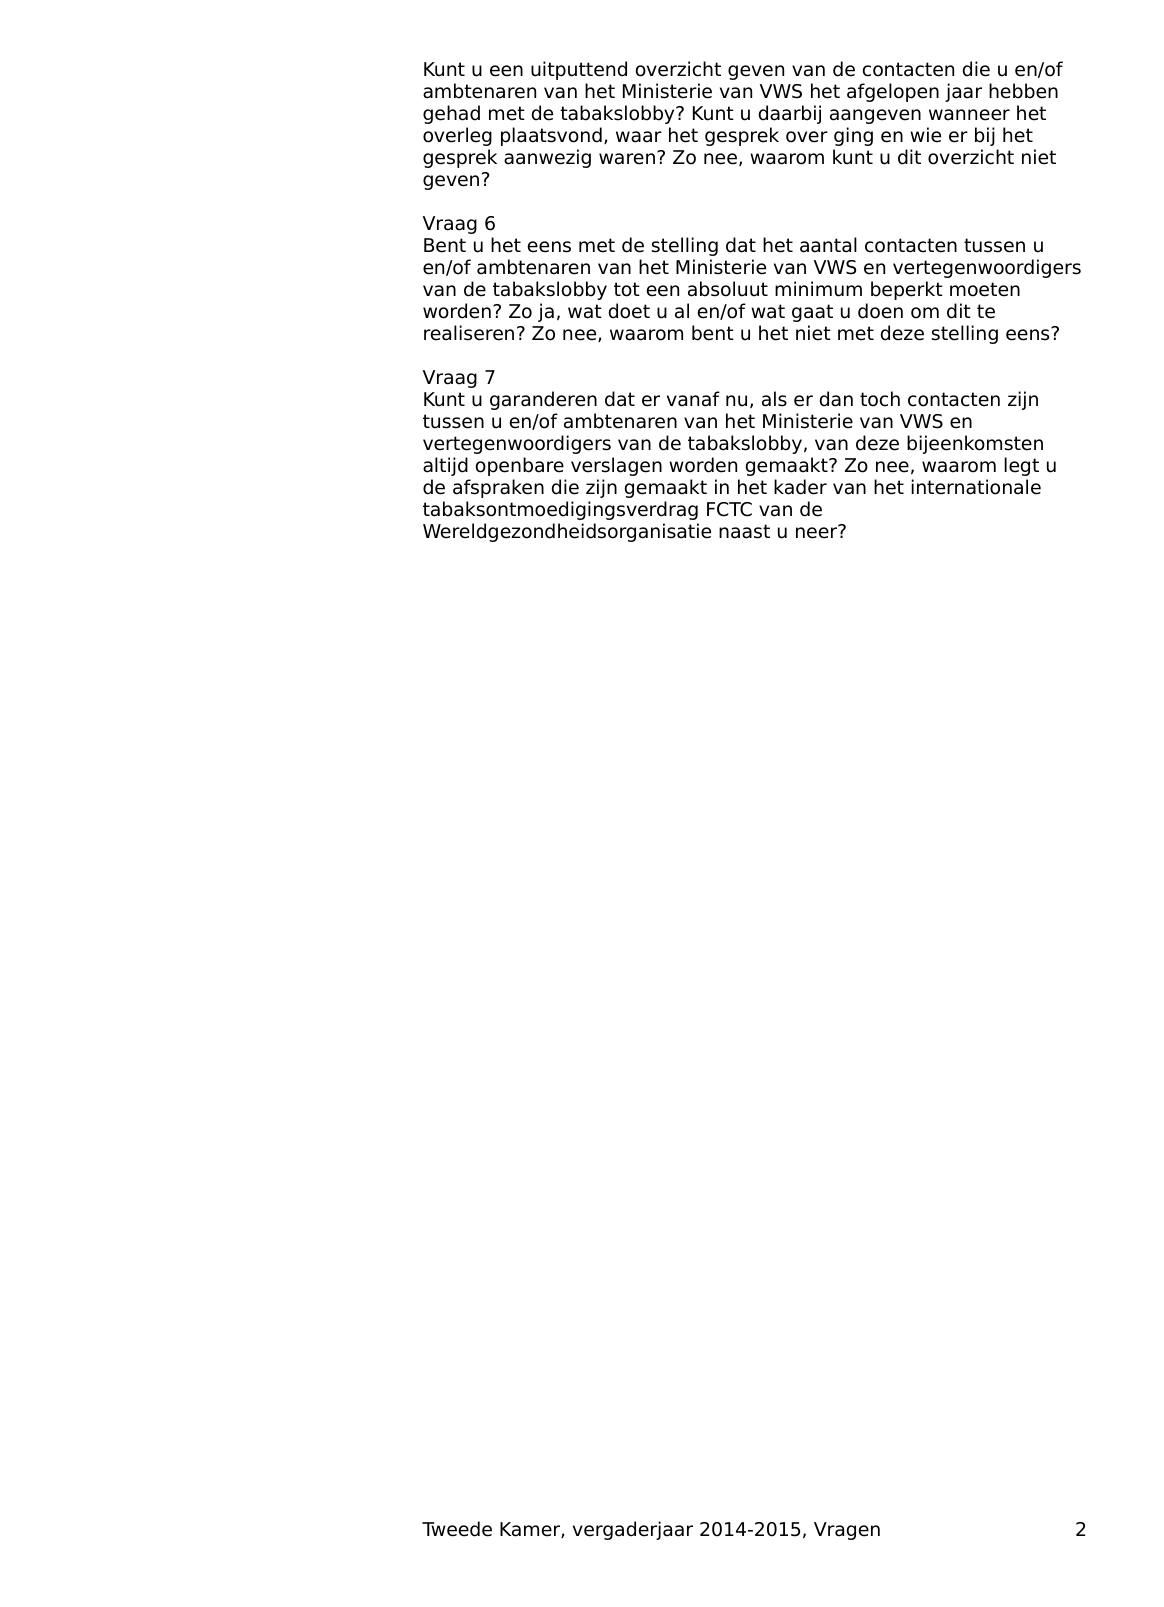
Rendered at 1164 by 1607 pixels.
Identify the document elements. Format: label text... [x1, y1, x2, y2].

text Kunt u garanderen dat er vanaf nu, als er dan toch contacten zijn tussen u en/of ambtenaren van het Ministerie van VWS en vertegenwoordigers van de tabakslobby, van deze bijeenkomsten altijd openbare verslagen worden gemaakt? Zo nee, waarom legt u de afspraken die zijn gemaakt in het kader van het internationale tabaksontmoedigingsverdrag FCTC van de Wereldgezondheidsorganisatie naast u neer? [422, 389, 1087, 543]
text Vraag 6 [422, 213, 1087, 235]
text Bent u het eens met de stelling dat het aantal contacten tussen u en/of ambtenaren van het Ministerie van VWS en vertegenwoordigers van de tabakslobby tot een absoluut minimum beperkt moeten worden? Zo ja, wat doet u al en/of wat gaat u doen om dit te realiseren? Zo nee, waarom bent u het niet met deze stelling eens? [422, 235, 1087, 345]
text Kunt u een uitputtend overzicht geven van de contacten die u en/of ambtenaren van het Ministerie van VWS het afgelopen jaar hebben gehad met de tabakslobby? Kunt u daarbij aangeven wanneer het overleg plaatsvond, waar het gesprek over ging en wie er bij het gesprek aanwezig waren? Zo nee, waarom kunt u dit overzicht niet geven? [422, 59, 1087, 191]
text Vraag 7 [422, 367, 1087, 389]
